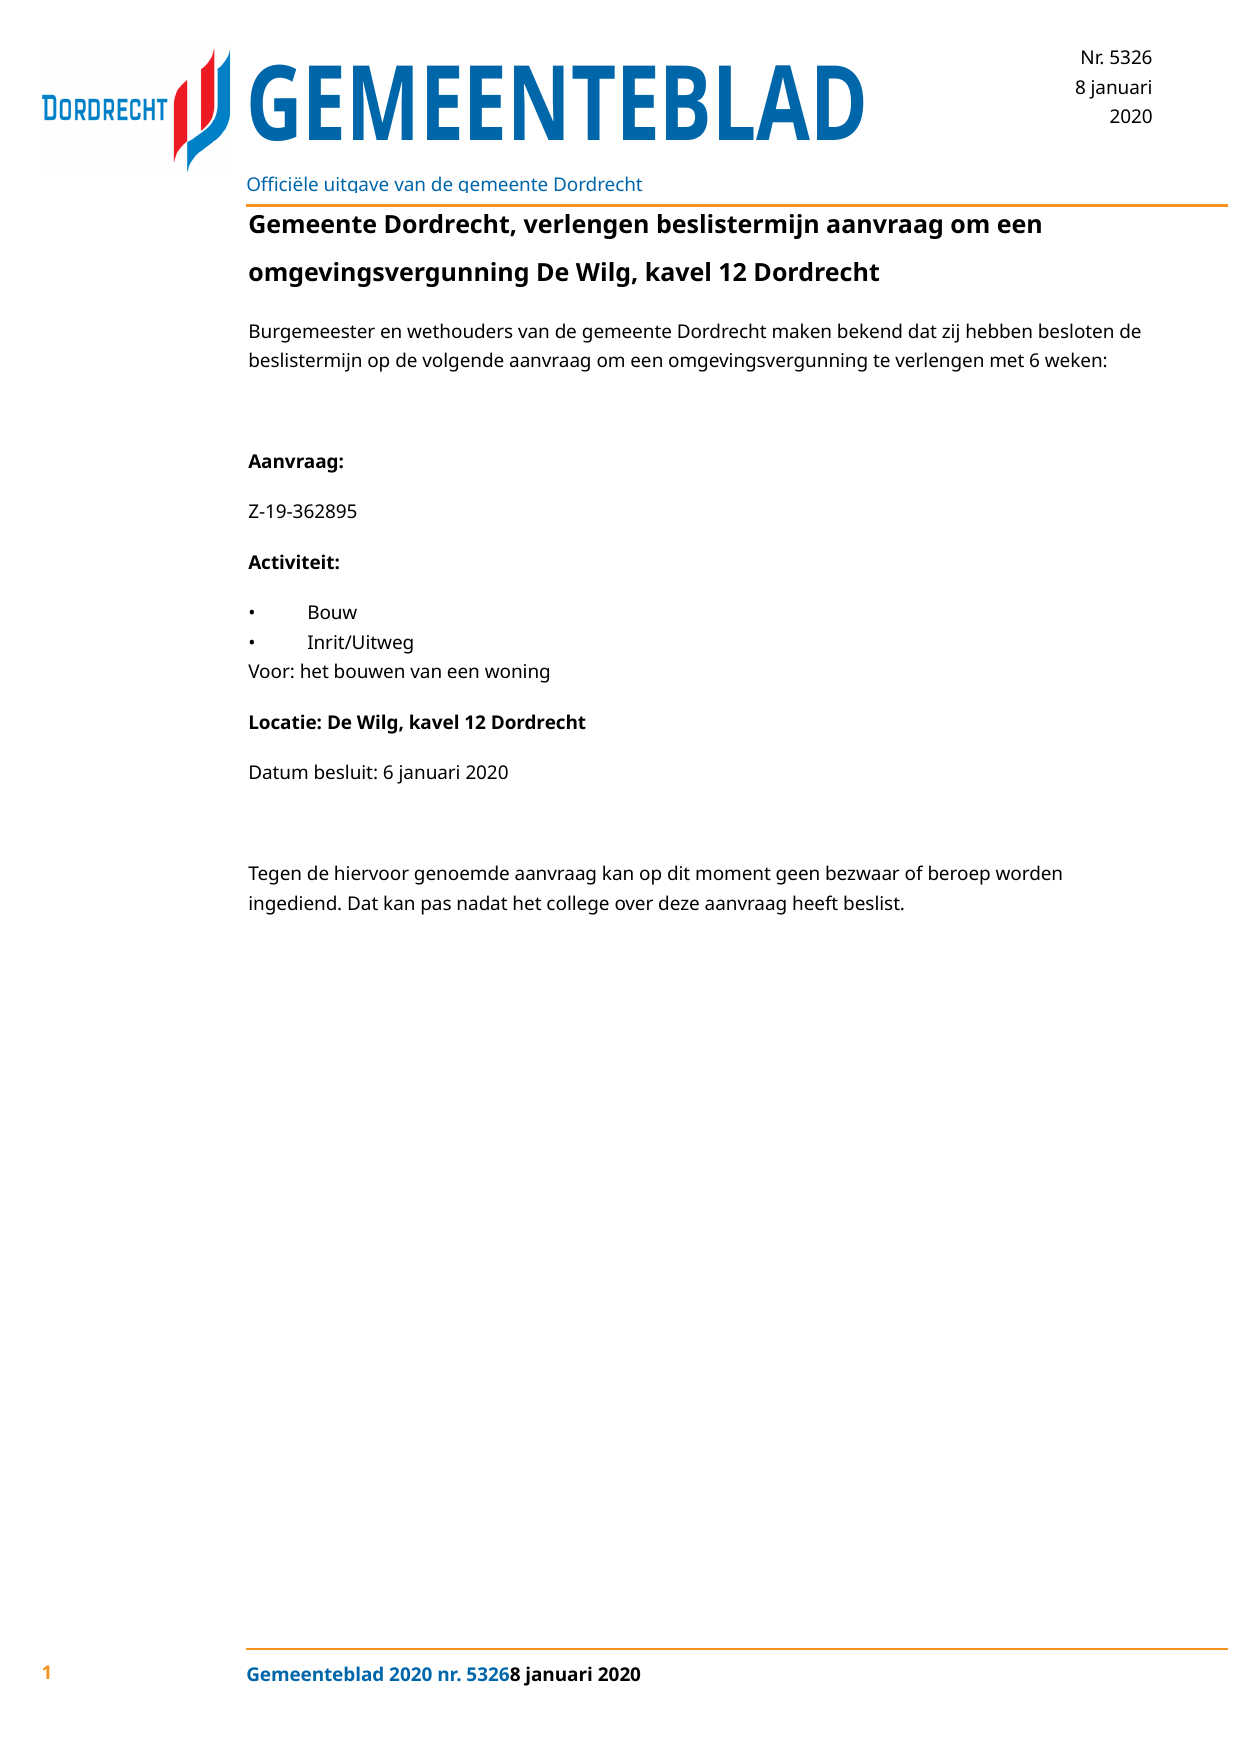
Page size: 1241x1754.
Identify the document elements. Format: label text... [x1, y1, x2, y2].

text Datum besluit: 6 januari 2020 [248, 759, 1152, 785]
picture [41, 47, 231, 172]
text Locatie: De Wilg, kavel 12 Dordrecht [248, 709, 1152, 735]
list Bouw [248, 599, 1152, 625]
text Aanvraag: [248, 448, 1152, 474]
text Z-19-362895 [248, 499, 1152, 524]
text Gemeente Dordrecht, verlengen beslistermijn aanvraag om een omgevingsvergunning De Wilg, kavel 12 Dordrecht [248, 207, 1152, 288]
list Inrit/Uitweg [248, 629, 1152, 655]
text Activiteit: [248, 549, 1152, 575]
text Burgemeester en wethouders van de gemeente Dordrecht maken bekend dat zij hebben besloten de beslistermijn op de volgende aanvraag om een omgevingsvergunning te verlengen met 6 weken: [248, 318, 1152, 373]
text Tegen de hiervoor genoemde aanvraag kan op dit moment geen bezwaar of beroep worden ingediend. Dat kan pas nadat het college over deze aanvraag heeft beslist. [248, 860, 1152, 916]
text Voor: het bouwen van een woning [248, 659, 1152, 684]
